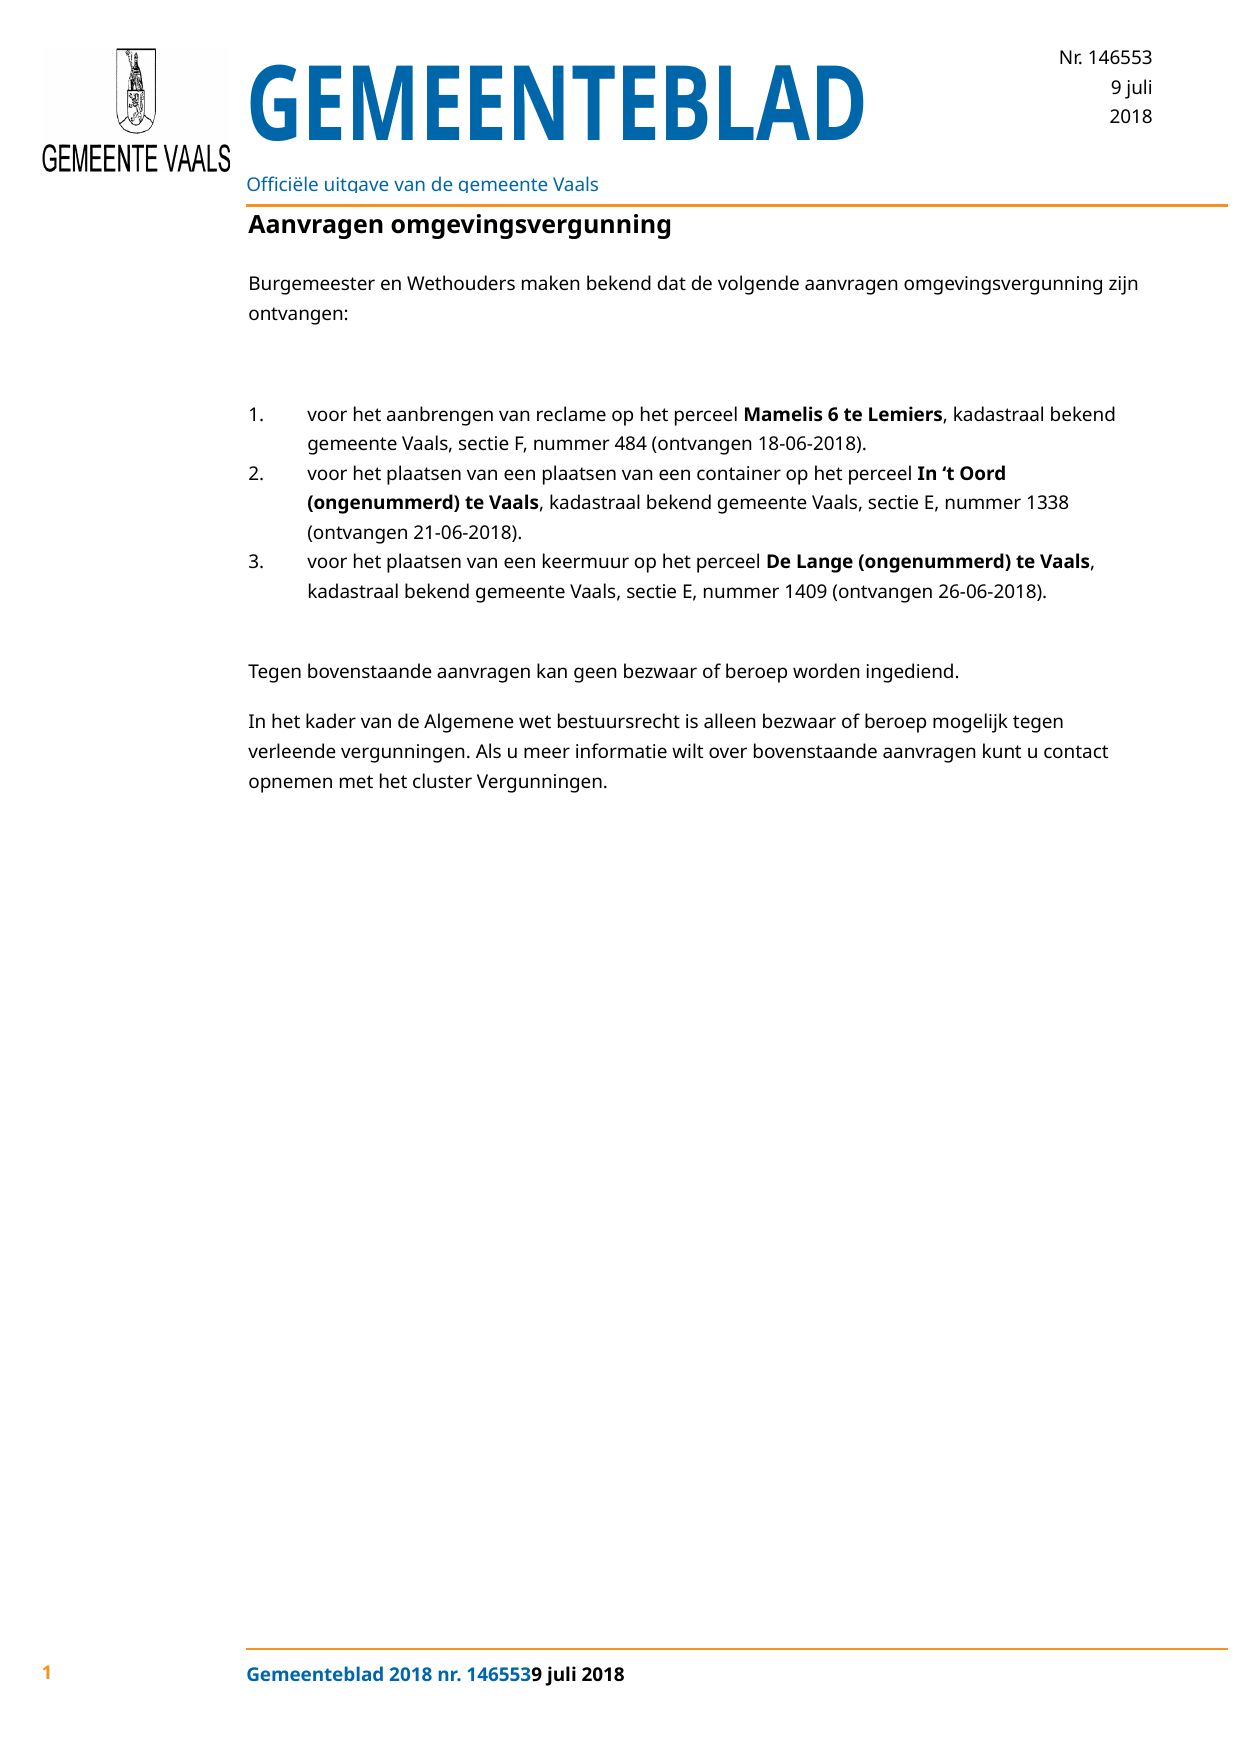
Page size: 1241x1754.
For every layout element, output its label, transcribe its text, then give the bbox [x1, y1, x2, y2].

list voor het plaatsen van een plaatsen van een container op het perceel In ‘t Oord (ongenummerd) te Vaals, kadastraal bekend gemeente Vaals, sectie E, nummer 1338 (ontvangen 21-06-2018). [248, 460, 1152, 545]
text Burgemeester en Wethouders maken bekend dat de volgende aanvragen omgevingsvergunning zijn ontvangen: [248, 270, 1152, 326]
text Tegen bovenstaande aanvragen kan geen bezwaar of beroep worden ingediend. [248, 658, 1152, 684]
text Aanvragen omgevingsvergunning [248, 207, 1152, 241]
picture [41, 47, 231, 172]
text In het kader van de Algemene wet bestuursrecht is alleen bezwaar of beroep mogelijk tegen verleende vergunningen. Als u meer informatie wilt over bovenstaande aanvragen kunt u contact opnemen met het cluster Vergunningen. [248, 709, 1152, 793]
list voor het plaatsen van een keermuur op het perceel De Lange (ongenummerd) te Vaals, kadastraal bekend gemeente Vaals, sectie E, nummer 1409 (ontvangen 26-06-2018). [248, 549, 1152, 604]
list voor het aanbrengen van reclame op het perceel Mamelis 6 te Lemiers, kadastraal bekend gemeente Vaals, sectie F, nummer 484 (ontvangen 18-06-2018). [248, 401, 1152, 456]
